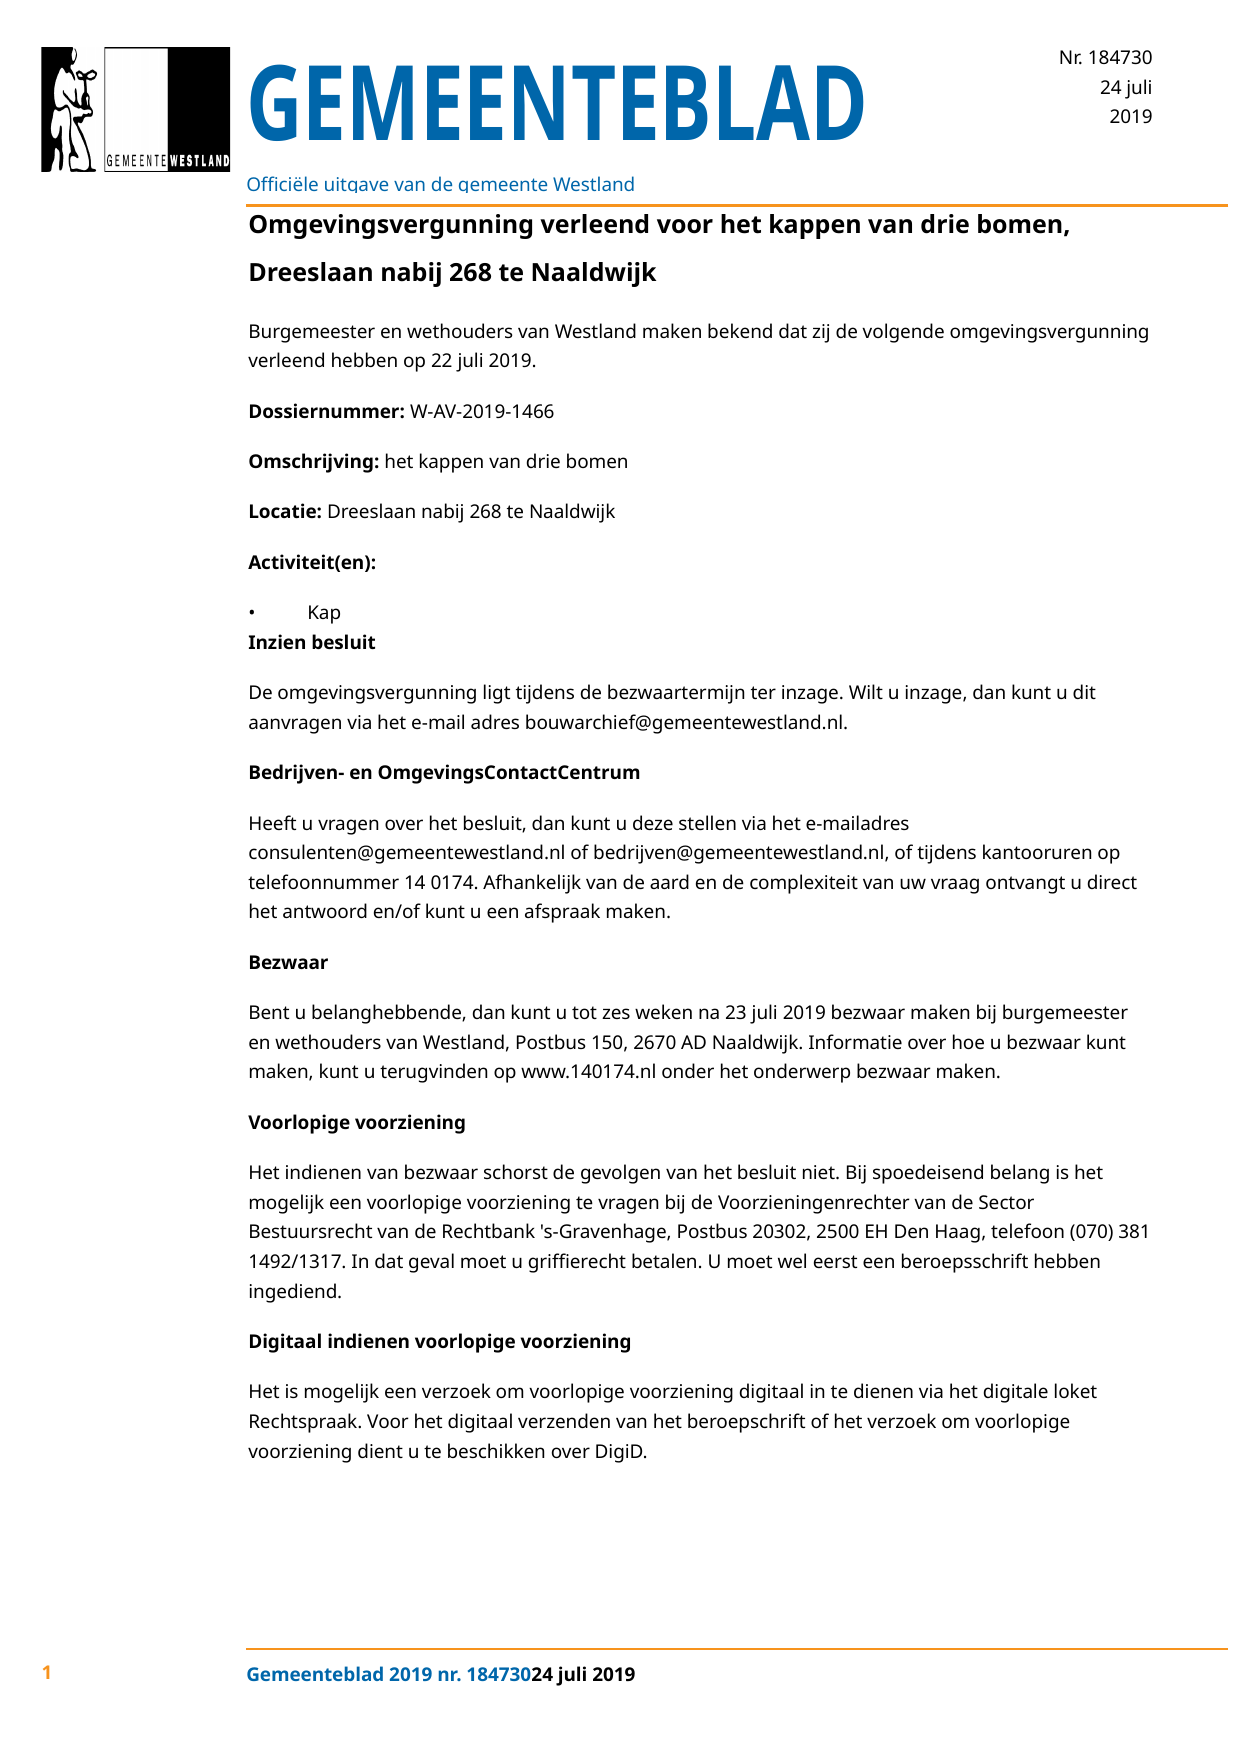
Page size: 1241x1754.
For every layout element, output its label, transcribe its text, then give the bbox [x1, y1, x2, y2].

text Het is mogelijk een verzoek om voorlopige voorziening digitaal in te dienen via het digitale loket Rechtspraak. Voor het digitaal verzenden van het beroepschrift of het verzoek om voorlopige voorziening dient u te beschikken over DigiD. [248, 1379, 1152, 1464]
text Voorlopige voorziening [248, 1109, 1152, 1135]
list Kap [248, 599, 1152, 625]
text Locatie: Dreeslaan nabij 268 te Naaldwijk [248, 499, 1152, 524]
text De omgevingsvergunning ligt tijdens de bezwaartermijn ter inzage. Wilt u inzage, dan kunt u dit aanvragen via het e-mail adres bouwarchief@gemeentewestland.nl. [248, 679, 1152, 735]
text Activiteit(en): [248, 549, 1152, 575]
text Heeft u vragen over het besluit, dan kunt u deze stellen via het e-mailadres consulenten@gemeentewestland.nl of bedrijven@gemeentewestland.nl, of tijdens kantooruren op telefoonnummer 14 0174. Afhankelijk van de aard en de complexiteit van uw vraag ontvangt u direct het antwoord en/of kunt u een afspraak maken. [248, 810, 1152, 924]
text Burgemeester en wethouders van Westland maken bekend dat zij de volgende omgevingsvergunning verleend hebben op 22 juli 2019. [248, 318, 1152, 373]
picture [41, 47, 231, 172]
text Bent u belanghebbende, dan kunt u tot zes weken na 23 juli 2019 bezwaar maken bij burgemeester en wethouders van Westland, Postbus 150, 2670 AD Naaldwijk. Informatie over hoe u bezwaar kunt maken, kunt u terugvinden op www.140174.nl onder het onderwerp bezwaar maken. [248, 999, 1152, 1084]
text Het indienen van bezwaar schorst de gevolgen van het besluit niet. Bij spoedeisend belang is het mogelijk een voorlopige voorziening te vragen bij de Voorzieningenrechter van de Sector Bestuursrecht van de Rechtbank 's-Gravenhage, Postbus 20302, 2500 EH Den Haag, telefoon (070) 381 1492/1317. In dat geval moet u griffierecht betalen. U moet wel eerst een beroepsschrift hebben ingediend. [248, 1159, 1152, 1304]
text Bedrijven- en OmgevingsContactCentrum [248, 759, 1152, 785]
text Digitaal indienen voorlopige voorziening [248, 1328, 1152, 1354]
text Inzien besluit [248, 629, 1152, 655]
text Dossiernummer: W-AV-2019-1466 [248, 398, 1152, 424]
text Omgevingsvergunning verleend voor het kappen van drie bomen, Dreeslaan nabij 268 te Naaldwijk [248, 207, 1152, 288]
text Omschrijving: het kappen van drie bomen [248, 448, 1152, 474]
text Bezwaar [248, 949, 1152, 975]
